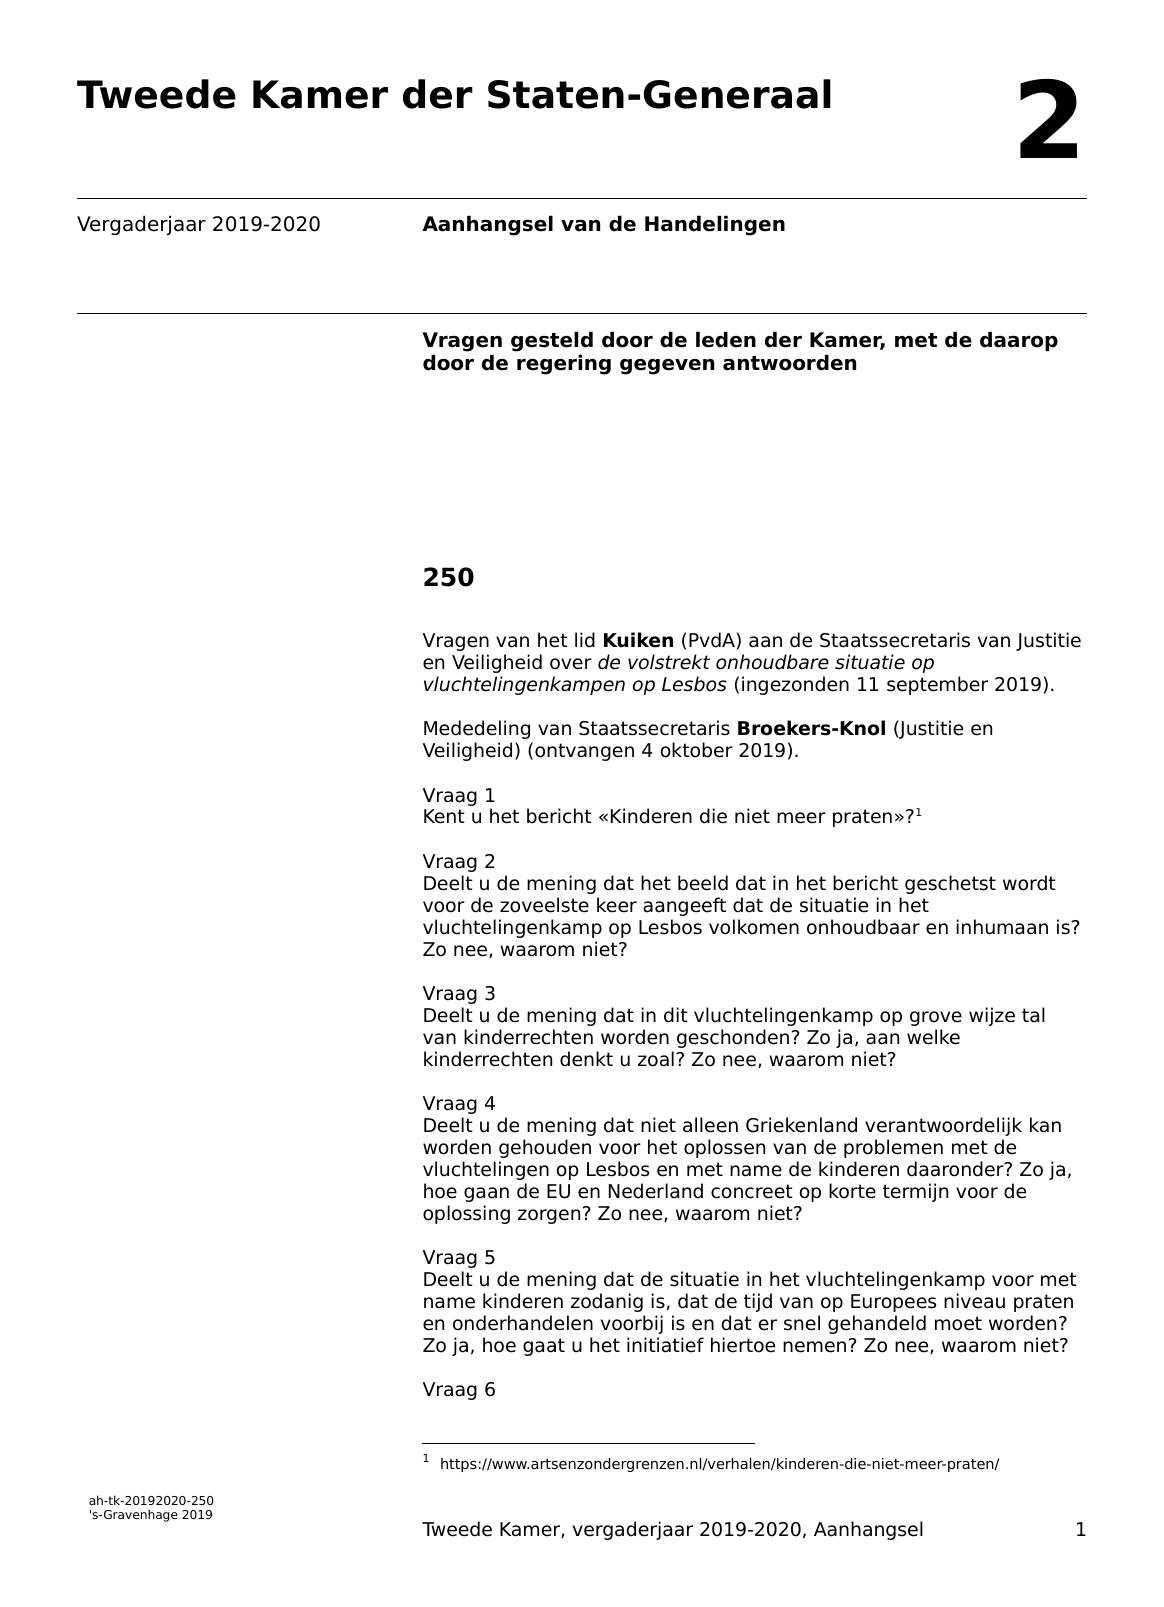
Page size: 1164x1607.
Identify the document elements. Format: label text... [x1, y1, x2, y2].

text ah-tk-20192020-250 [88, 1494, 323, 1508]
text Vragen van het lid Kuiken (PvdA) aan de Staatssecretaris van Justitie en Veiligheid over de volstrekt onhoudbare situatie op vluchtelingenkampen op Lesbos (ingezonden 11 september 2019). [422, 630, 1087, 696]
text Vraag 6 [422, 1379, 1087, 1401]
table_cell Vragen gesteld door de leden der Kamer, met de daarop door de regering gegeven antwoorden [422, 314, 1087, 375]
text Deelt u de mening dat in dit vluchtelingenkamp op grove wijze tal van kinderrechten worden geschonden? Zo ja, aan welke kinderrechten denkt u zoal? Zo nee, waarom niet? [422, 1005, 1087, 1071]
text Deelt u de mening dat het beeld dat in het bericht geschetst wordt voor de zoveelste keer aangeeft dat de situatie in het vluchtelingenkamp op Lesbos volkomen onhoudbaar en inhumaan is? Zo nee, waarom niet? [422, 873, 1087, 961]
text Kent u het bericht «Kinderen die niet meer praten»? [422, 806, 1087, 828]
table_cell Aanhangsel van de Handelingen [422, 199, 1087, 313]
text Mededeling van Staatssecretaris Broekers-Knol (Justitie en Veiligheid) (ontvangen 4 oktober 2019). [422, 718, 1087, 762]
text Vraag 3 [422, 983, 1087, 1005]
table_header Tweede Kamer der Staten-Generaal [77, 59, 886, 198]
table_cell [77, 314, 422, 375]
text https://www.artsenzondergrenzen.nl/verhalen/kinderen-die-niet-meer-praten/ [422, 1452, 1087, 1474]
text 250 [422, 563, 1087, 592]
table_header 2 [886, 59, 1087, 198]
text Vraag 1 [422, 784, 1087, 806]
text Vraag 5 [422, 1247, 1087, 1269]
text Deelt u de mening dat niet alleen Griekenland verantwoordelijk kan worden gehouden voor het oplossen van de problemen met de vluchtelingen op Lesbos en met name de kinderen daaronder? Zo ja, hoe gaan de EU en Nederland concreet op korte termijn voor de oplossing zorgen? Zo nee, waarom niet? [422, 1115, 1087, 1225]
text Vraag 4 [422, 1093, 1087, 1115]
table_cell Vergaderjaar 2019-2020 [77, 199, 422, 313]
text Deelt u de mening dat de situatie in het vluchtelingenkamp voor met name kinderen zodanig is, dat de tijd van op Europees niveau praten en onderhandelen voorbij is en dat er snel gehandeld moet worden? Zo ja, hoe gaat u het initiatief hiertoe nemen? Zo nee, waarom niet? [422, 1269, 1087, 1357]
text 's-Gravenhage 2019 [88, 1508, 323, 1522]
text Vraag 2 [422, 851, 1087, 873]
